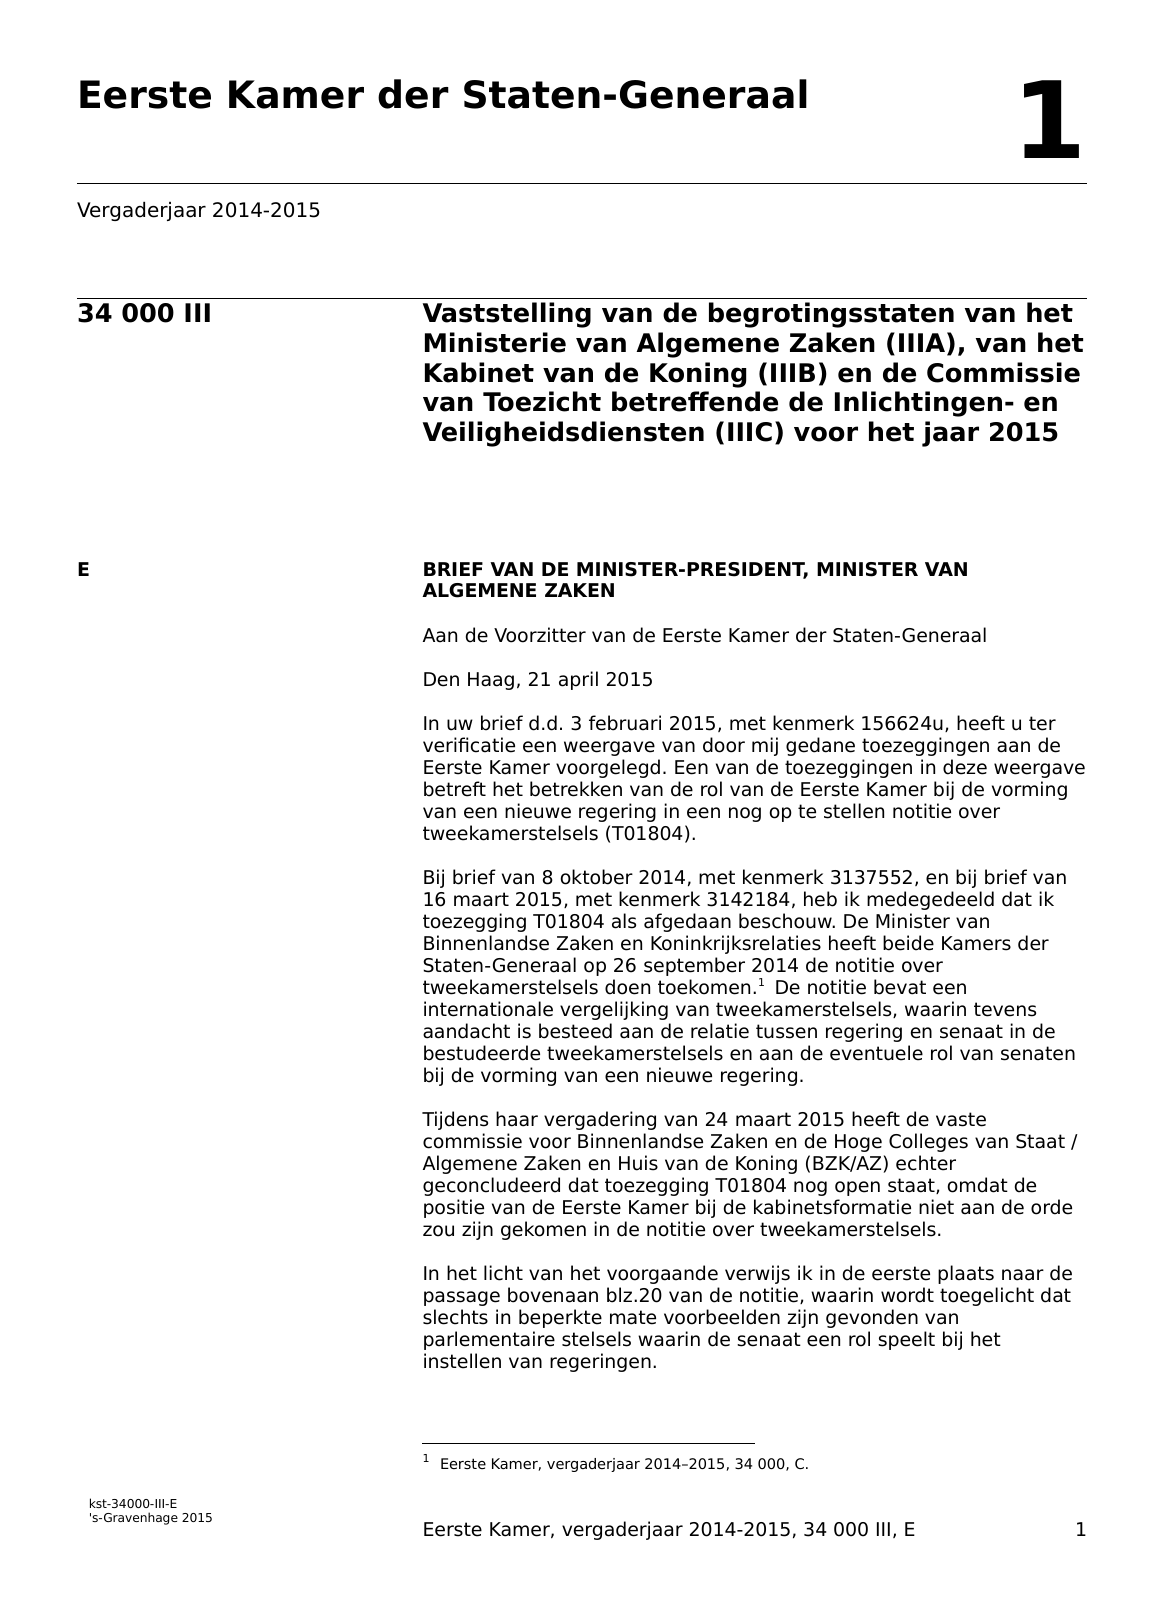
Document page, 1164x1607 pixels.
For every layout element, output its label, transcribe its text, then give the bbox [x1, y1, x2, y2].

text kst-34000-III-E [88, 1497, 323, 1511]
text In het licht van het voorgaande verwijs ik in de eerste plaats naar de passage bovenaan blz.20 van de notitie, waarin wordt toegelicht dat slechts in beperkte mate voorbeelden zijn gevonden van parlementaire stelsels waarin de senaat een rol speelt bij het instellen van regeringen. [422, 1263, 1087, 1373]
text In uw brief d.d. 3 februari 2015, met kenmerk 156624u, heeft u ter verificatie een weergave van door mij gedane toezeggingen aan de Eerste Kamer voorgelegd. Een van de toezeggingen in deze weergave betreft het betrekken van de rol van de Eerste Kamer bij de vorming van een nieuwe regering in een nog op te stellen notitie over tweekamerstelsels (T01804). [422, 713, 1087, 845]
table_header Eerste Kamer der Staten-Generaal [77, 59, 886, 183]
subtitle E BRIEF VAN DE MINISTER-PRESIDENT, MINISTER VAN ALGEMENE ZAKEN [77, 558, 1087, 602]
text Eerste Kamer, vergaderjaar 2014–2015, 34 000, C. [422, 1452, 1087, 1474]
text Aan de Voorzitter van de Eerste Kamer der Staten-Generaal [422, 624, 1087, 647]
table_header 1 [886, 59, 1087, 183]
text Bij brief van 8 oktober 2014, met kenmerk 3137552, en bij brief van 16 maart 2015, met kenmerk 3142184, heb ik medegedeeld dat ik toezegging T01804 als afgedaan beschouw. De Minister van Binnenlandse Zaken en Koninkrijksrelaties heeft beide Kamers der Staten-Generaal op 26 september 2014 de notitie over tweekamerstelsels doen toekomen. De notitie bevat een internationale vergelijking van tweekamerstelsels, waarin tevens aandacht is besteed aan de relatie tussen regering en senaat in de bestudeerde tweekamerstelsels en aan de eventuele rol van senaten bij de vorming van een nieuwe regering. [422, 867, 1087, 1087]
table_cell Vergaderjaar 2014-2015 [77, 184, 1087, 298]
text Tijdens haar vergadering van 24 maart 2015 heeft de vaste commissie voor Binnenlandse Zaken en de Hoge Colleges van Staat / Algemene Zaken en Huis van de Koning (BZK/AZ) echter geconcludeerd dat toezegging T01804 nog open staat, omdat de positie van de Eerste Kamer bij de kabinetsformatie niet aan de orde zou zijn gekomen in de notitie over tweekamerstelsels. [422, 1109, 1087, 1241]
text Den Haag, 21 april 2015 [422, 669, 1087, 691]
subtitle 34 000 III Vaststelling van de begrotingsstaten van het Ministerie van Algemene Zaken (IIIA), van het Kabinet van de Koning (IIIB) en de Commissie van Toezicht betreffende de Inlichtingen- en Veiligheidsdiensten (IIIC) voor het jaar 2015 [77, 299, 1087, 447]
text 's-Gravenhage 2015 [88, 1511, 323, 1525]
